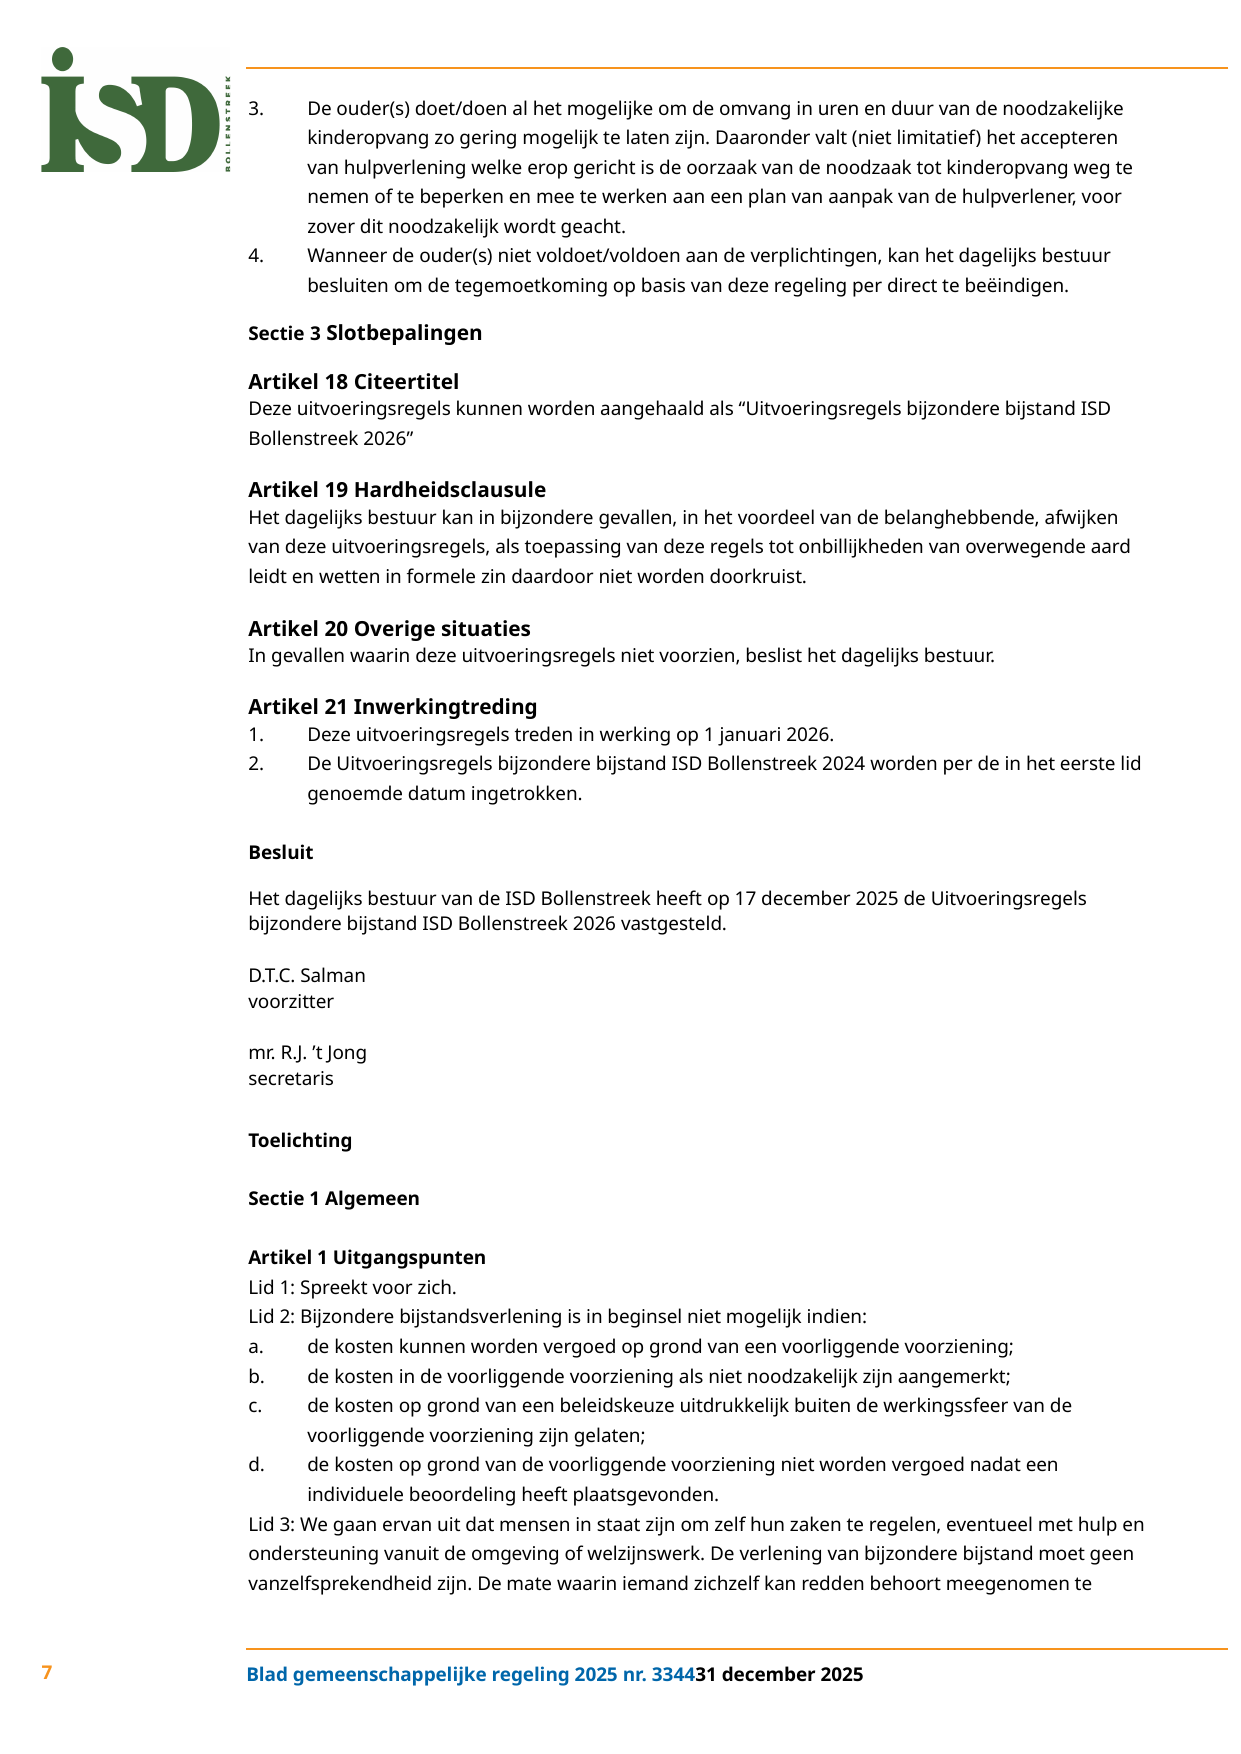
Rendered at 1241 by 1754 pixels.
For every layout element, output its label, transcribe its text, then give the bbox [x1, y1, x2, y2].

list De ouder(s) doet/doen al het mogelijke om de omvang in uren en duur van de noodzakelijke kinderopvang zo gering mogelijk te laten zijn. Daaronder valt (niet limitatief) het accepteren van hulpverlening welke erop gericht is de oorzaak van de noodzaak tot kinderopvang weg te nemen of te beperken en mee te werken aan een plan van aanpak van de hulpverlener, voor zover dit noodzakelijk wordt geacht. [248, 95, 1152, 239]
text Artikel 18 Citeertitel [248, 367, 1152, 396]
text D.T.C. Salman [248, 962, 1152, 988]
text Besluit [248, 839, 1152, 865]
text Het dagelijks bestuur van de ISD Bollenstreek heeft op 17 december 2025 de Uitvoeringsregels bijzondere bijstand ISD Bollenstreek 2026 vastgesteld. [248, 885, 1152, 936]
text Artikel 20 Overige situaties [248, 614, 1152, 642]
list de kosten op grond van een beleidskeuze uitdrukkelijk buiten de werkingssfeer van de voorliggende voorziening zijn gelaten; [248, 1392, 1152, 1448]
text Deze uitvoeringsregels kunnen worden aangehaald als “Uitvoeringsregels bijzondere bijstand ISD Bollenstreek 2026” [248, 396, 1152, 451]
list de kosten in de voorliggende voorziening als niet noodzakelijk zijn aangemerkt; [248, 1363, 1152, 1388]
text Artikel 19 Hardheidsclausule [248, 476, 1152, 504]
list Deze uitvoeringsregels treden in werking op 1 januari 2026. [248, 721, 1152, 747]
text Toelichting [248, 1116, 1152, 1156]
text In gevallen waarin deze uitvoeringsregels niet voorzien, beslist het dagelijks bestuur. [248, 642, 1152, 668]
picture [41, 47, 231, 172]
list De Uitvoeringsregels bijzondere bijstand ISD Bollenstreek 2024 worden per de in het eerste lid genoemde datum ingetrokken. [248, 751, 1152, 806]
list Wanneer de ouder(s) niet voldoet/voldoen aan de verplichtingen, kan het dagelijks bestuur besluiten om de tegemoetkoming op basis van deze regeling per direct te beëindigen. [248, 243, 1152, 298]
text Het dagelijks bestuur kan in bijzondere gevallen, in het voordeel van de belanghebbende, afwijken van deze uitvoeringsregels, als toepassing van deze regels tot onbillijkheden van overwegende aard leidt en wetten in formele zin daardoor niet worden doorkruist. [248, 504, 1152, 589]
text Lid 3: We gaan ervan uit dat mensen in staat zijn om zelf hun zaken te regelen, eventueel met hulp en ondersteuning vanuit de omgeving of welzijnswerk. De verlening van bijzondere bijstand moet geen vanzelfsprekendheid zijn. De mate waarin iemand zichzelf kan redden behoort meegenomen te [248, 1511, 1152, 1596]
text secretaris [248, 1065, 1152, 1091]
text Sectie 1 Algemeen [248, 1185, 1152, 1211]
text Lid 1: Spreekt voor zich. [248, 1274, 1152, 1300]
text Lid 2: Bijzondere bijstandsverlening is in beginsel niet mogelijk indien: [248, 1304, 1152, 1329]
text Artikel 1 Uitgangspunten [248, 1244, 1152, 1270]
text Artikel 21 Inwerkingtreding [248, 692, 1152, 721]
text mr. R.J. ’t Jong [248, 1039, 1152, 1065]
text Sectie 3 Slotbepalingen [248, 318, 1152, 346]
text voorzitter [248, 988, 1152, 1013]
list de kosten kunnen worden vergoed op grond van een voorliggende voorziening; [248, 1333, 1152, 1359]
list de kosten op grond van de voorliggende voorziening niet worden vergoed nadat een individuele beoordeling heeft plaatsgevonden. [248, 1452, 1152, 1507]
